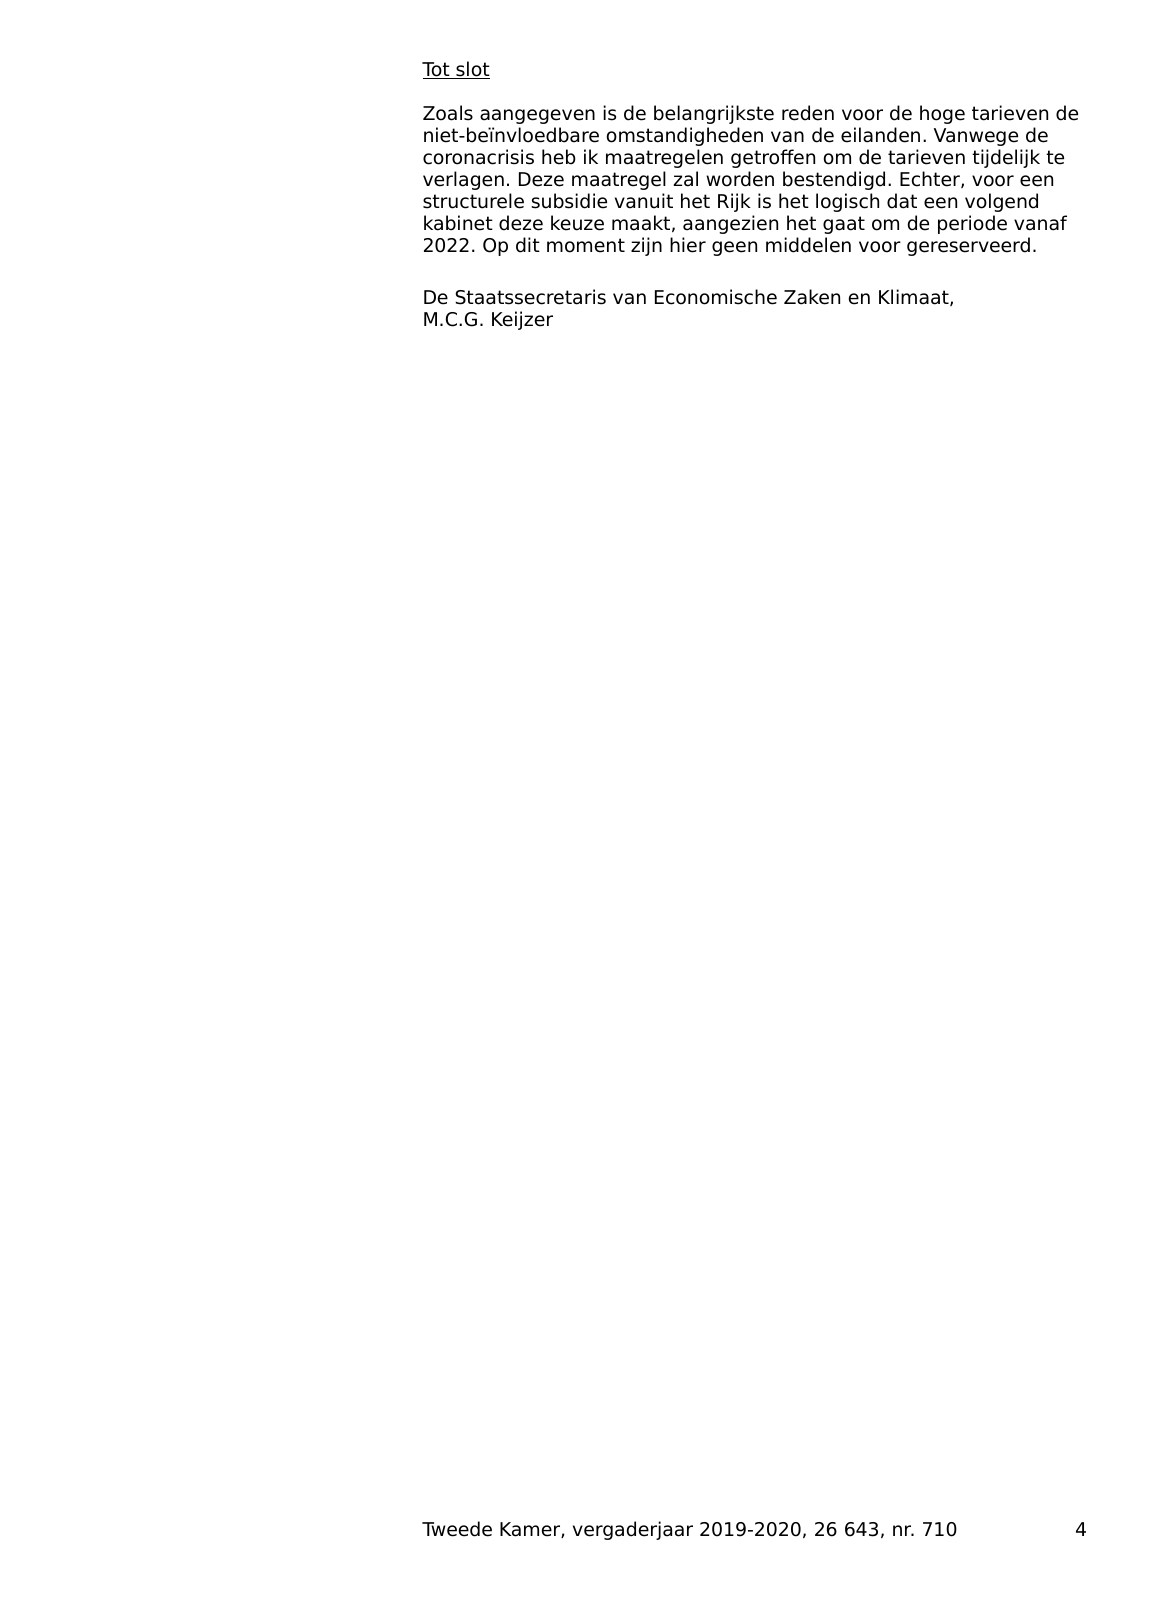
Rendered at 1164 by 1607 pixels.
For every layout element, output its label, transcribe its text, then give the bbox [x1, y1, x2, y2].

text Zoals aangegeven is de belangrijkste reden voor de hoge tarieven de niet-beïnvloedbare omstandigheden van de eilanden. Vanwege de coronacrisis heb ik maatregelen getroffen om de tarieven tijdelijk te verlagen. Deze maatregel zal worden bestendigd. Echter, voor een structurele subsidie vanuit het Rijk is het logisch dat een volgend kabinet deze keuze maakt, aangezien het gaat om de periode vanaf 2022. Op dit moment zijn hier geen middelen voor gereserveerd. [422, 103, 1087, 257]
text De Staatssecretaris van Economische Zaken en Klimaat, M.C.G. Keijzer [422, 287, 1087, 331]
subtitle Tot slot [422, 59, 1087, 81]
